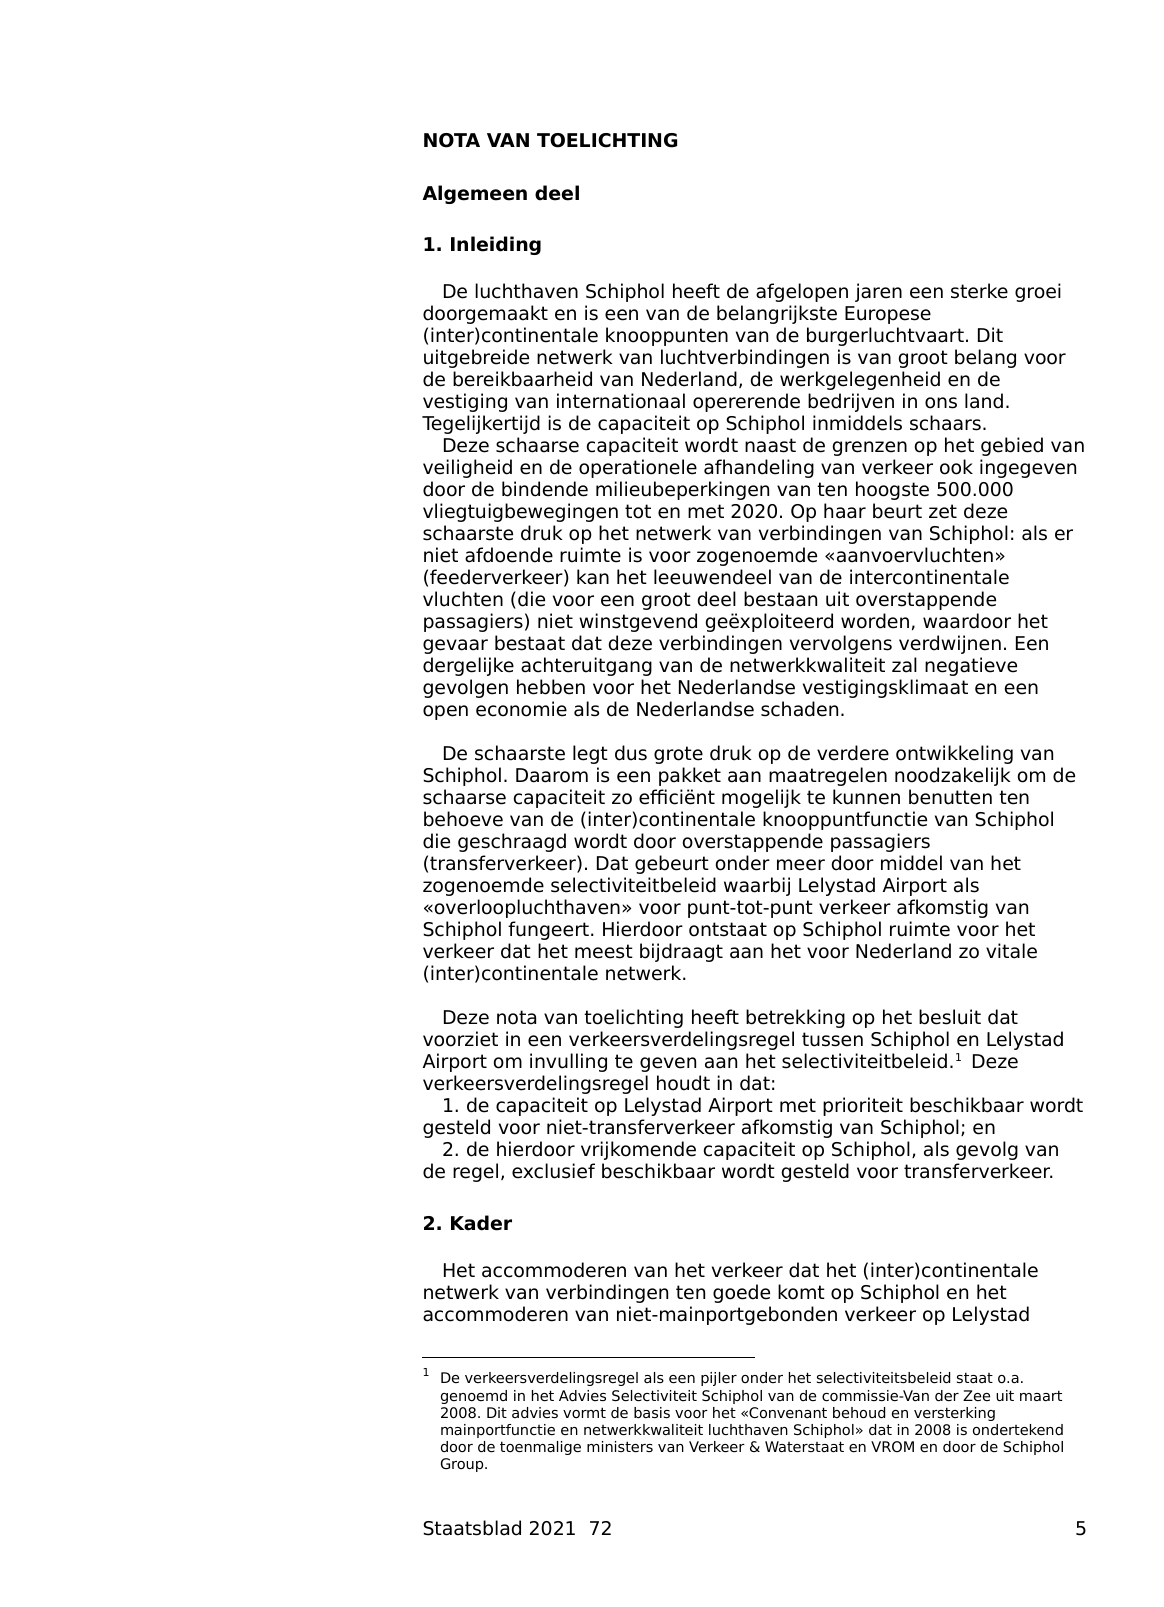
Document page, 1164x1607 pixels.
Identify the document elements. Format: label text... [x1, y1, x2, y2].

subtitle 2. Kader [422, 1213, 1087, 1235]
subtitle NOTA VAN TOELICHTING [422, 130, 1087, 152]
text Deze schaarse capaciteit wordt naast de grenzen op het gebied van veiligheid en de operationele afhandeling van verkeer ook ingegeven door de bindende milieubeperkingen van ten hoogste 500.000 vliegtuigbewegingen tot en met 2020. Op haar beurt zet deze schaarste druk op het netwerk van verbindingen van Schiphol: als er niet afdoende ruimte is voor zogenoemde «aanvoervluchten» (feederverkeer) kan het leeuwendeel van de intercontinentale vluchten (die voor een groot deel bestaan uit overstappende passagiers) niet winstgevend geëxploiteerd worden, waardoor het gevaar bestaat dat deze verbindingen vervolgens verdwijnen. Een dergelijke achteruitgang van de netwerkkwaliteit zal negatieve gevolgen hebben voor het Nederlandse vestigingsklimaat en een open economie als de Nederlandse schaden. [422, 435, 1087, 721]
text De schaarste legt dus grote druk op de verdere ontwikkeling van Schiphol. Daarom is een pakket aan maatregelen noodzakelijk om de schaarse capaciteit zo efficiënt mogelijk te kunnen benutten ten behoeve van de (inter)continentale knooppuntfunctie van Schiphol die geschraagd wordt door overstappende passagiers (transferverkeer). Dat gebeurt onder meer door middel van het zogenoemde selectiviteitbeleid waarbij Lelystad Airport als «overloopluchthaven» voor punt-tot-punt verkeer afkomstig van Schiphol fungeert. Hierdoor ontstaat op Schiphol ruimte voor het verkeer dat het meest bijdraagt aan het voor Nederland zo vitale (inter)continentale netwerk. [422, 743, 1087, 985]
subtitle Algemeen deel [422, 182, 1087, 204]
text 2. de hierdoor vrijkomende capaciteit op Schiphol, als gevolg van de regel, exclusief beschikbaar wordt gesteld voor transferverkeer. [422, 1139, 1087, 1183]
text 1. de capaciteit op Lelystad Airport met prioriteit beschikbaar wordt gesteld voor niet-transferverkeer afkomstig van Schiphol; en [422, 1095, 1087, 1139]
subtitle 1. Inleiding [422, 234, 1087, 256]
text De verkeersverdelingsregel als een pijler onder het selectiviteitsbeleid staat o.a. genoemd in het Advies Selectiviteit Schiphol van de commissie-Van der Zee uit maart 2008. Dit advies vormt de basis voor het «Convenant behoud en versterking mainportfunctie en netwerkkwaliteit luchthaven Schiphol» dat in 2008 is ondertekend door de toenmalige ministers van Verkeer & Waterstaat en VROM en door de Schiphol Group. [422, 1366, 1087, 1473]
text De luchthaven Schiphol heeft de afgelopen jaren een sterke groei doorgemaakt en is een van de belangrijkste Europese (inter)continentale knooppunten van de burgerluchtvaart. Dit uitgebreide netwerk van luchtverbindingen is van groot belang voor de bereikbaarheid van Nederland, de werkgelegenheid en de vestiging van internationaal opererende bedrijven in ons land. Tegelijkertijd is de capaciteit op Schiphol inmiddels schaars. [422, 281, 1087, 435]
text Het accommoderen van het verkeer dat het (inter)continentale netwerk van verbindingen ten goede komt op Schiphol en het accommoderen van niet-mainportgebonden verkeer op Lelystad [422, 1260, 1087, 1326]
text Deze nota van toelichting heeft betrekking op het besluit dat voorziet in een verkeersverdelingsregel tussen Schiphol en Lelystad Airport om invulling te geven aan het selectiviteitbeleid. Deze verkeersverdelingsregel houdt in dat: [422, 1007, 1087, 1095]
